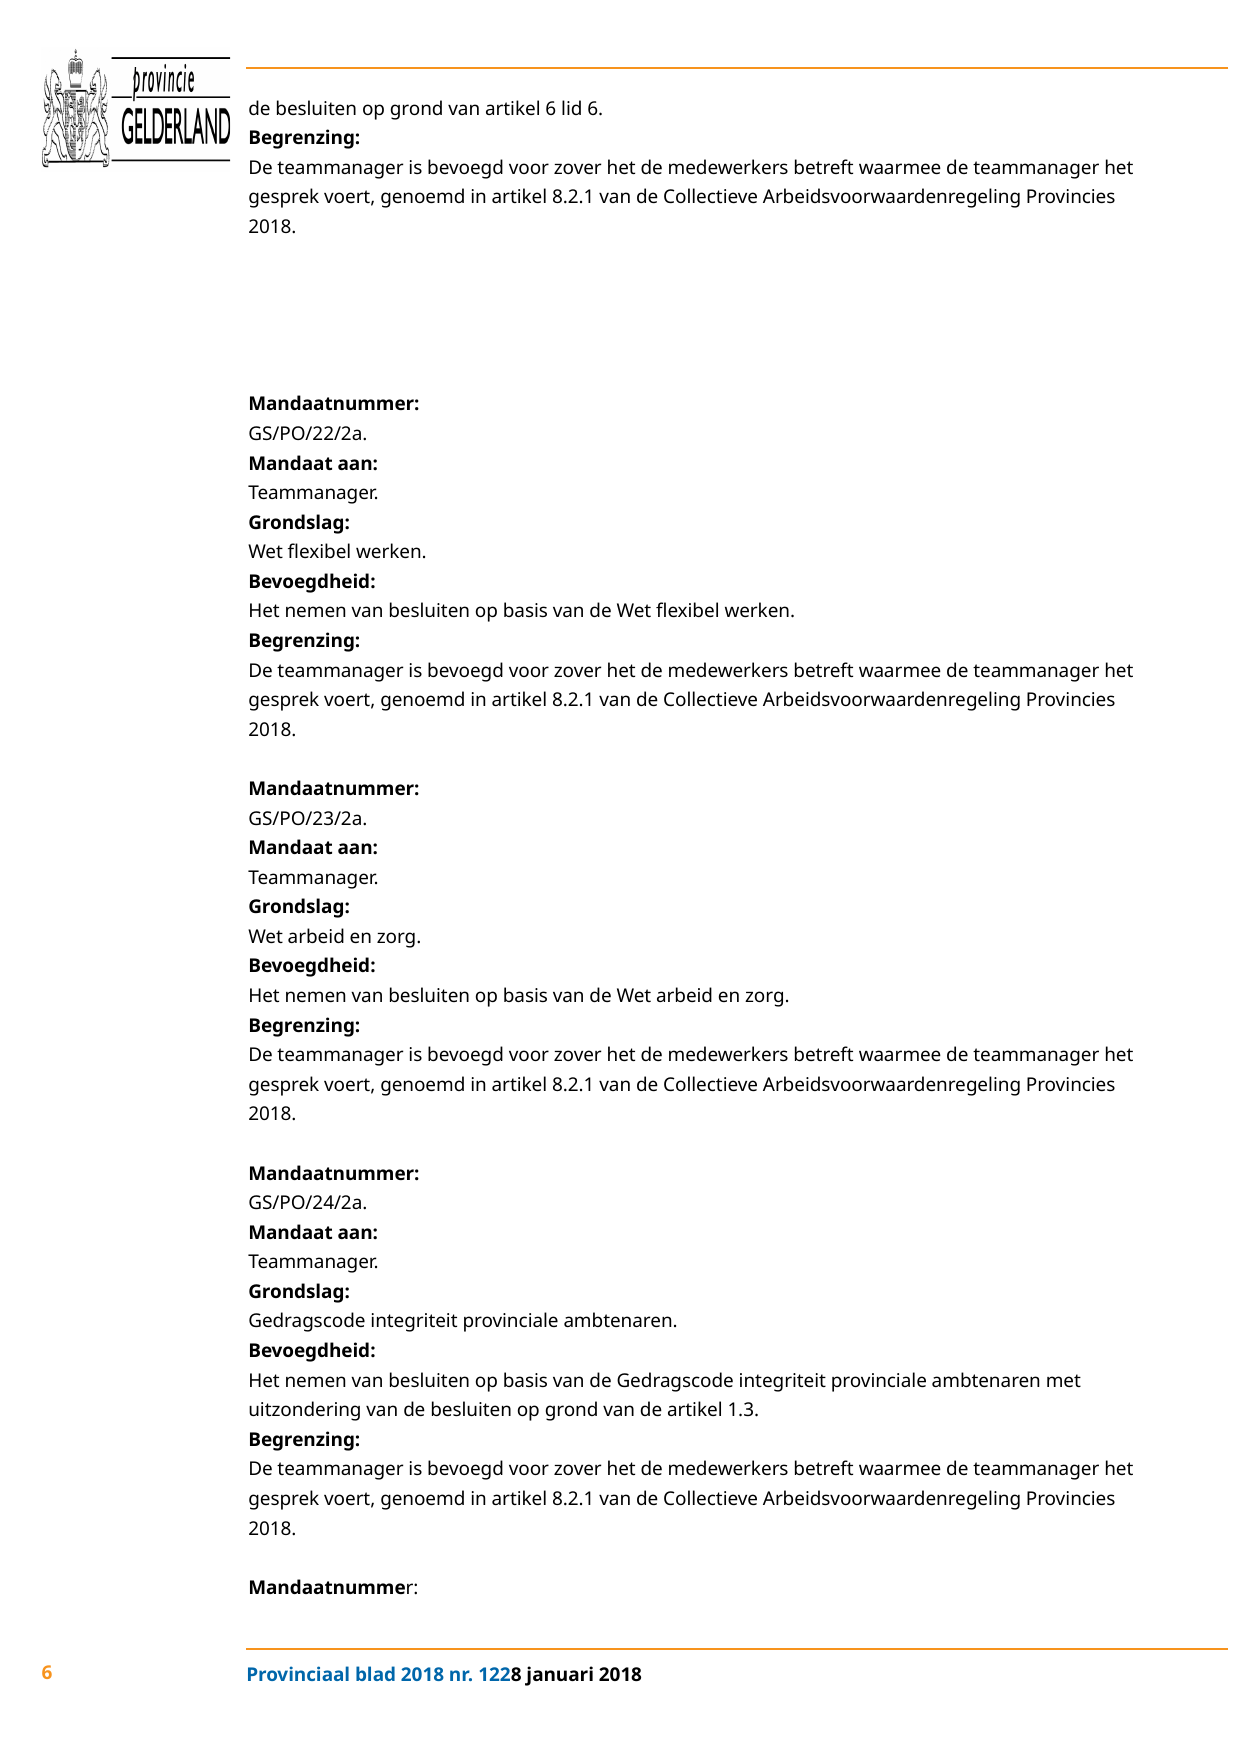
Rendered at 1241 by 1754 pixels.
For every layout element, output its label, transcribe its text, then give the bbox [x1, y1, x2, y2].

text Begrenzing: [248, 627, 1152, 653]
text Teammanager. [248, 479, 1152, 505]
text De teammanager is bevoegd voor zover het de medewerkers betreft waarmee de teammanager het gesprek voert, genoemd in artikel 8.2.1 van de Collectieve Arbeidsvoorwaardenregeling Provincies 2018. [248, 657, 1152, 742]
text Gedragscode integriteit provinciale ambtenaren. [248, 1308, 1152, 1333]
text Grondslag: [248, 509, 1152, 535]
text Teammanager. [248, 1248, 1152, 1274]
text Begrenzing: [248, 124, 1152, 150]
text Bevoegdheid: [248, 1337, 1152, 1363]
text Grondslag: [248, 893, 1152, 919]
text Mandaatnummer: [248, 1160, 1152, 1186]
text GS/PO/22/2a. [248, 420, 1152, 446]
text Mandaat aan: [248, 1219, 1152, 1245]
text GS/PO/23/2a. [248, 805, 1152, 831]
text Het nemen van besluiten op basis van de Gedragscode integriteit provinciale ambtenaren met uitzondering van de besluiten op grond van de artikel 1.3. [248, 1367, 1152, 1422]
text Mandaatnummer: [248, 391, 1152, 416]
text Het nemen van besluiten op basis van de Wet arbeid en zorg. [248, 982, 1152, 1008]
text Mandaat aan: [248, 834, 1152, 860]
text Grondslag: [248, 1278, 1152, 1304]
text Wet flexibel werken. [248, 538, 1152, 564]
text GS/PO/24/2a. [248, 1189, 1152, 1215]
text De teammanager is bevoegd voor zover het de medewerkers betreft waarmee de teammanager het gesprek voert, genoemd in artikel 8.2.1 van de Collectieve Arbeidsvoorwaardenregeling Provincies 2018. [248, 1456, 1152, 1541]
text Mandaatnummer: [248, 775, 1152, 801]
text Wet arbeid en zorg. [248, 923, 1152, 949]
text de besluiten op grond van artikel 6 lid 6. [248, 95, 1152, 121]
text Bevoegdheid: [248, 953, 1152, 978]
text Bevoegdheid: [248, 568, 1152, 594]
text Mandaat aan: [248, 450, 1152, 476]
text Teammanager. [248, 864, 1152, 890]
text Begrenzing: [248, 1012, 1152, 1038]
text Het nemen van besluiten op basis van de Wet flexibel werken. [248, 598, 1152, 623]
text Begrenzing: [248, 1426, 1152, 1452]
picture [41, 47, 231, 172]
text Mandaatnummer: [248, 1574, 1152, 1600]
text De teammanager is bevoegd voor zover het de medewerkers betreft waarmee de teammanager het gesprek voert, genoemd in artikel 8.2.1 van de Collectieve Arbeidsvoorwaardenregeling Provincies 2018. [248, 1041, 1152, 1126]
text De teammanager is bevoegd voor zover het de medewerkers betreft waarmee de teammanager het gesprek voert, genoemd in artikel 8.2.1 van de Collectieve Arbeidsvoorwaardenregeling Provincies 2018. [248, 154, 1152, 239]
